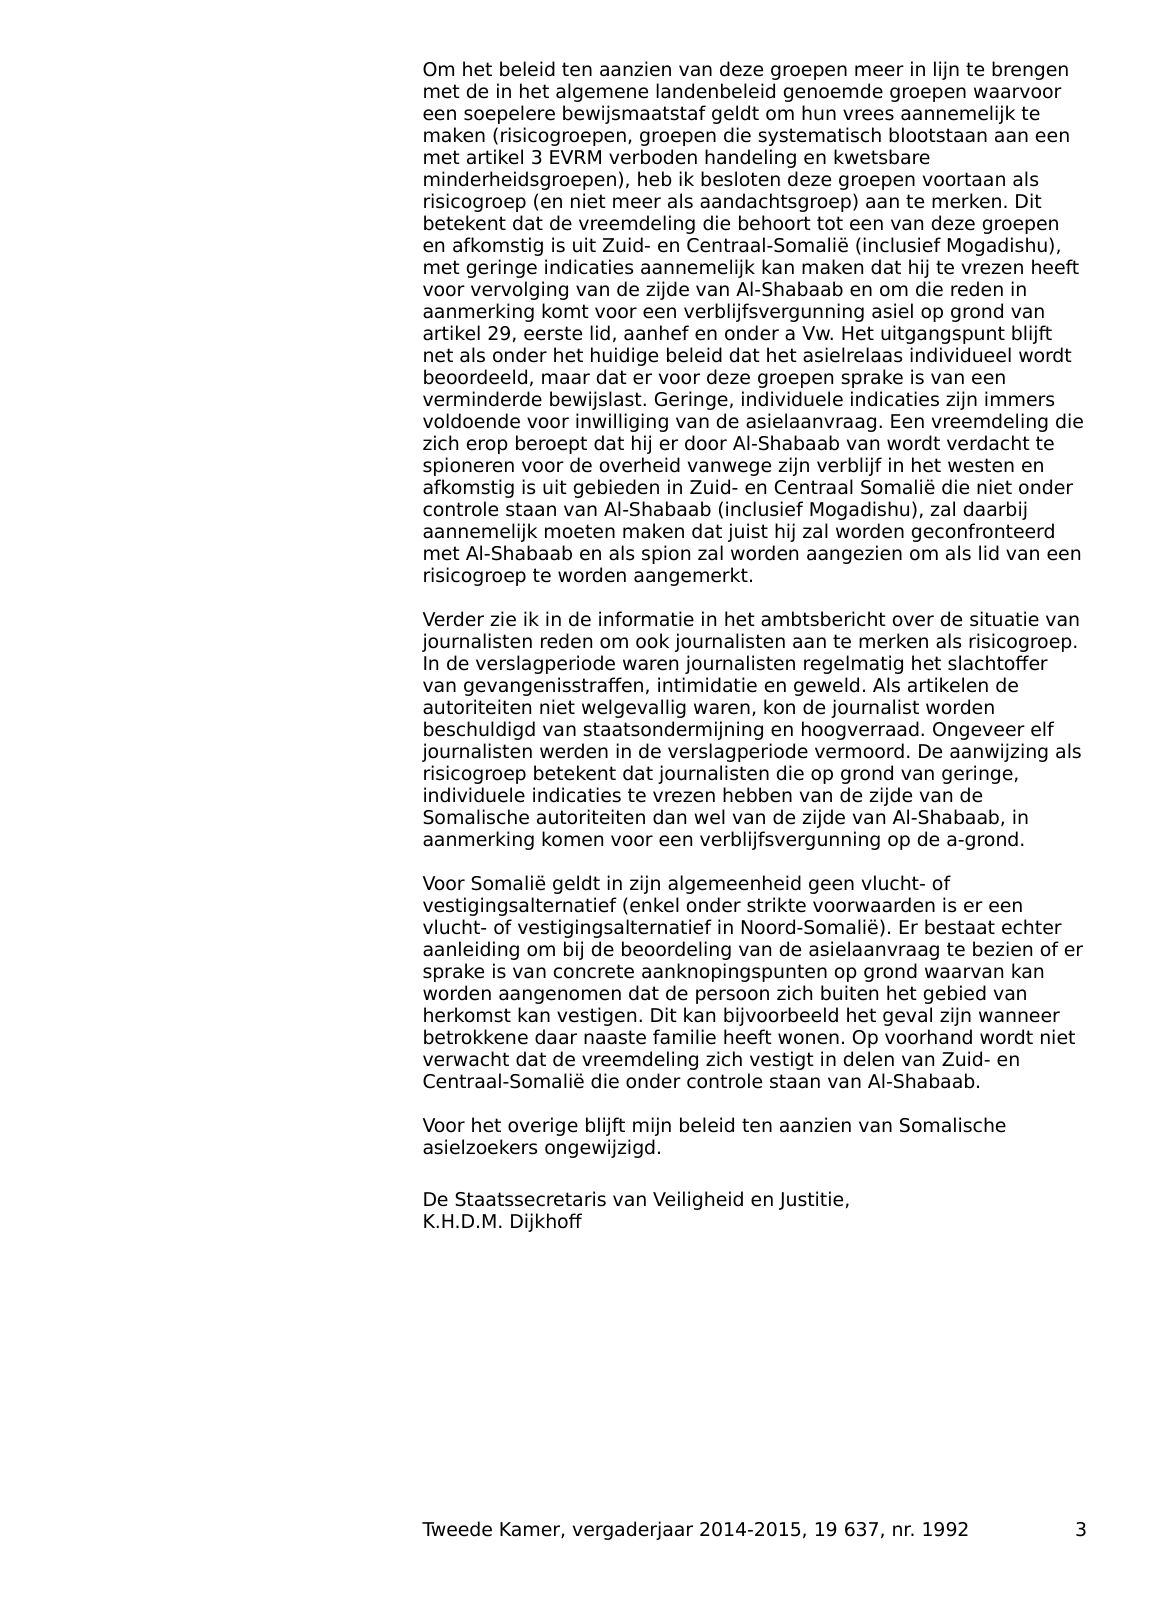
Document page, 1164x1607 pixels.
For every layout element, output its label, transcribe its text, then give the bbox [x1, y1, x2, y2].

text Voor het overige blijft mijn beleid ten aanzien van Somalische asielzoekers ongewijzigd. [422, 1115, 1087, 1159]
text Verder zie ik in de informatie in het ambtsbericht over de situatie van journalisten reden om ook journalisten aan te merken als risicogroep. In de verslagperiode waren journalisten regelmatig het slachtoffer van gevangenisstraffen, intimidatie en geweld. Als artikelen de autoriteiten niet welgevallig waren, kon de journalist worden beschuldigd van staatsondermijning en hoogverraad. Ongeveer elf journalisten werden in de verslagperiode vermoord. De aanwijzing als risicogroep betekent dat journalisten die op grond van geringe, individuele indicaties te vrezen hebben van de zijde van de Somalische autoriteiten dan wel van de zijde van Al-Shabaab, in aanmerking komen voor een verblijfsvergunning op de a-grond. [422, 609, 1087, 851]
text De Staatssecretaris van Veiligheid en Justitie, K.H.D.M. Dijkhoff [422, 1189, 1087, 1233]
text Voor Somalië geldt in zijn algemeenheid geen vlucht- of vestigingsalternatief (enkel onder strikte voorwaarden is er een vlucht- of vestigingsalternatief in Noord-Somalië). Er bestaat echter aanleiding om bij de beoordeling van de asielaanvraag te bezien of er sprake is van concrete aanknopingspunten op grond waarvan kan worden aangenomen dat de persoon zich buiten het gebied van herkomst kan vestigen. Dit kan bijvoorbeeld het geval zijn wanneer betrokkene daar naaste familie heeft wonen. Op voorhand wordt niet verwacht dat de vreemdeling zich vestigt in delen van Zuid- en Centraal-Somalië die onder controle staan van Al-Shabaab. [422, 873, 1087, 1092]
text Om het beleid ten aanzien van deze groepen meer in lijn te brengen met de in het algemene landenbeleid genoemde groepen waarvoor een soepelere bewijsmaatstaf geldt om hun vrees aannemelijk te maken (risicogroepen, groepen die systematisch blootstaan aan een met artikel 3 EVRM verboden handeling en kwetsbare minderheidsgroepen), heb ik besloten deze groepen voortaan als risicogroep (en niet meer als aandachtsgroep) aan te merken. Dit betekent dat de vreemdeling die behoort tot een van deze groepen en afkomstig is uit Zuid- en Centraal-Somalië (inclusief Mogadishu), met geringe indicaties aannemelijk kan maken dat hij te vrezen heeft voor vervolging van de zijde van Al-Shabaab en om die reden in aanmerking komt voor een verblijfsvergunning asiel op grond van artikel 29, eerste lid, aanhef en onder a Vw. Het uitgangspunt blijft net als onder het huidige beleid dat het asielrelaas individueel wordt beoordeeld, maar dat er voor deze groepen sprake is van een verminderde bewijslast. Geringe, individuele indicaties zijn immers voldoende voor inwilliging van de asielaanvraag. Een vreemdeling die zich erop beroept dat hij er door Al-Shabaab van wordt verdacht te spioneren voor de overheid vanwege zijn verblijf in het westen en afkomstig is uit gebieden in Zuid- en Centraal Somalië die niet onder controle staan van Al-Shabaab (inclusief Mogadishu), zal daarbij aannemelijk moeten maken dat juist hij zal worden geconfronteerd met Al-Shabaab en als spion zal worden aangezien om als lid van een risicogroep te worden aangemerkt. [422, 59, 1087, 587]
